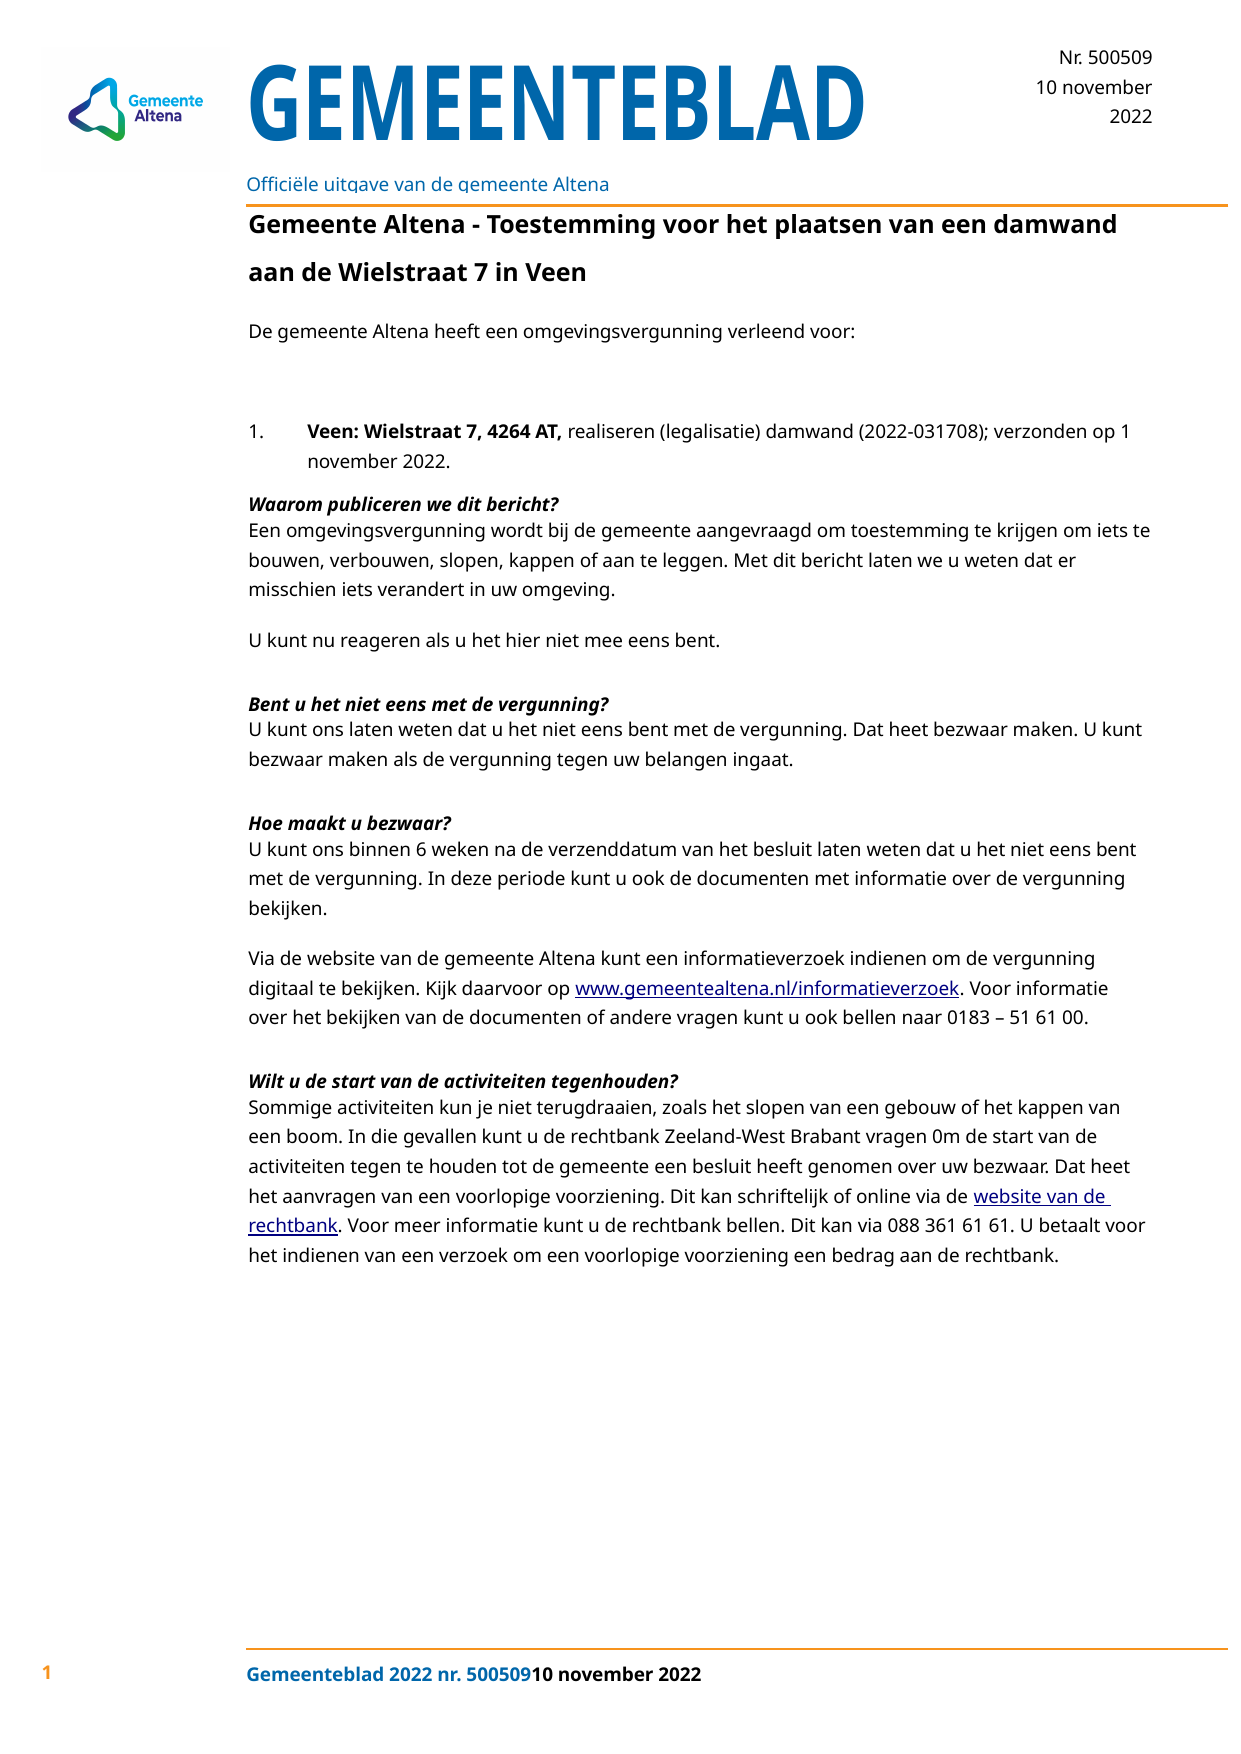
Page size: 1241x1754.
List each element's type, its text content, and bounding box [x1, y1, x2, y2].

picture [41, 47, 231, 172]
text Waarom publiceren we dit bericht? [248, 491, 1152, 517]
text Sommige activiteiten kun je niet terugdraaien, zoals het slopen van een gebouw of het kappen van een boom. In die gevallen kunt u de rechtbank Zeeland-West Brabant vragen 0m de start van de activiteiten tegen te houden tot de gemeente een besluit heeft genomen over uw bezwaar. Dat heet het aanvragen van een voorlopige voorziening. Dit kan schriftelijk of online via de website van de rechtbank. Voor meer informatie kunt u de rechtbank bellen. Dit kan via 088 361 61 61. U betaalt voor het indienen van een verzoek om een voorlopige voorziening een bedrag aan de rechtbank. [248, 1094, 1152, 1268]
text Wilt u de start van de activiteiten tegenhouden? [248, 1068, 1152, 1094]
text Via de website van de gemeente Altena kunt een informatieverzoek indienen om de vergunning digitaal te bekijken. Kijk daarvoor op www.gemeentealtena.nl/informatieverzoek. Voor informatie over het bekijken van de documenten of andere vragen kunt u ook bellen naar 0183 – 51 61 00. [248, 945, 1152, 1030]
text U kunt nu reageren als u het hier niet mee eens bent. [248, 627, 1152, 652]
text Hoe maakt u bezwaar? [248, 810, 1152, 836]
text De gemeente Altena heeft een omgevingsvergunning verleend voor: [248, 318, 1152, 344]
text U kunt ons laten weten dat u het niet eens bent met de vergunning. Dat heet bezwaar maken. U kunt bezwaar maken als de vergunning tegen uw belangen ingaat. [248, 716, 1152, 772]
text U kunt ons binnen 6 weken na de verzenddatum van het besluit laten weten dat u het niet eens bent met de vergunning. In deze periode kunt u ook de documenten met informatie over de vergunning bekijken. [248, 836, 1152, 921]
list Veen: Wielstraat 7, 4264 AT, realiseren (legalisatie) damwand (2022-031708); verzonden op 1 november 2022. [248, 419, 1152, 474]
text Bent u het niet eens met de vergunning? [248, 691, 1152, 716]
text Een omgevingsvergunning wordt bij de gemeente aangevraagd om toestemming te krijgen om iets te bouwen, verbouwen, slopen, kappen of aan te leggen. Met dit bericht laten we u weten dat er misschien iets verandert in uw omgeving. [248, 517, 1152, 602]
text Gemeente Altena - Toestemming voor het plaatsen van een damwand aan de Wielstraat 7 in Veen [248, 207, 1152, 288]
